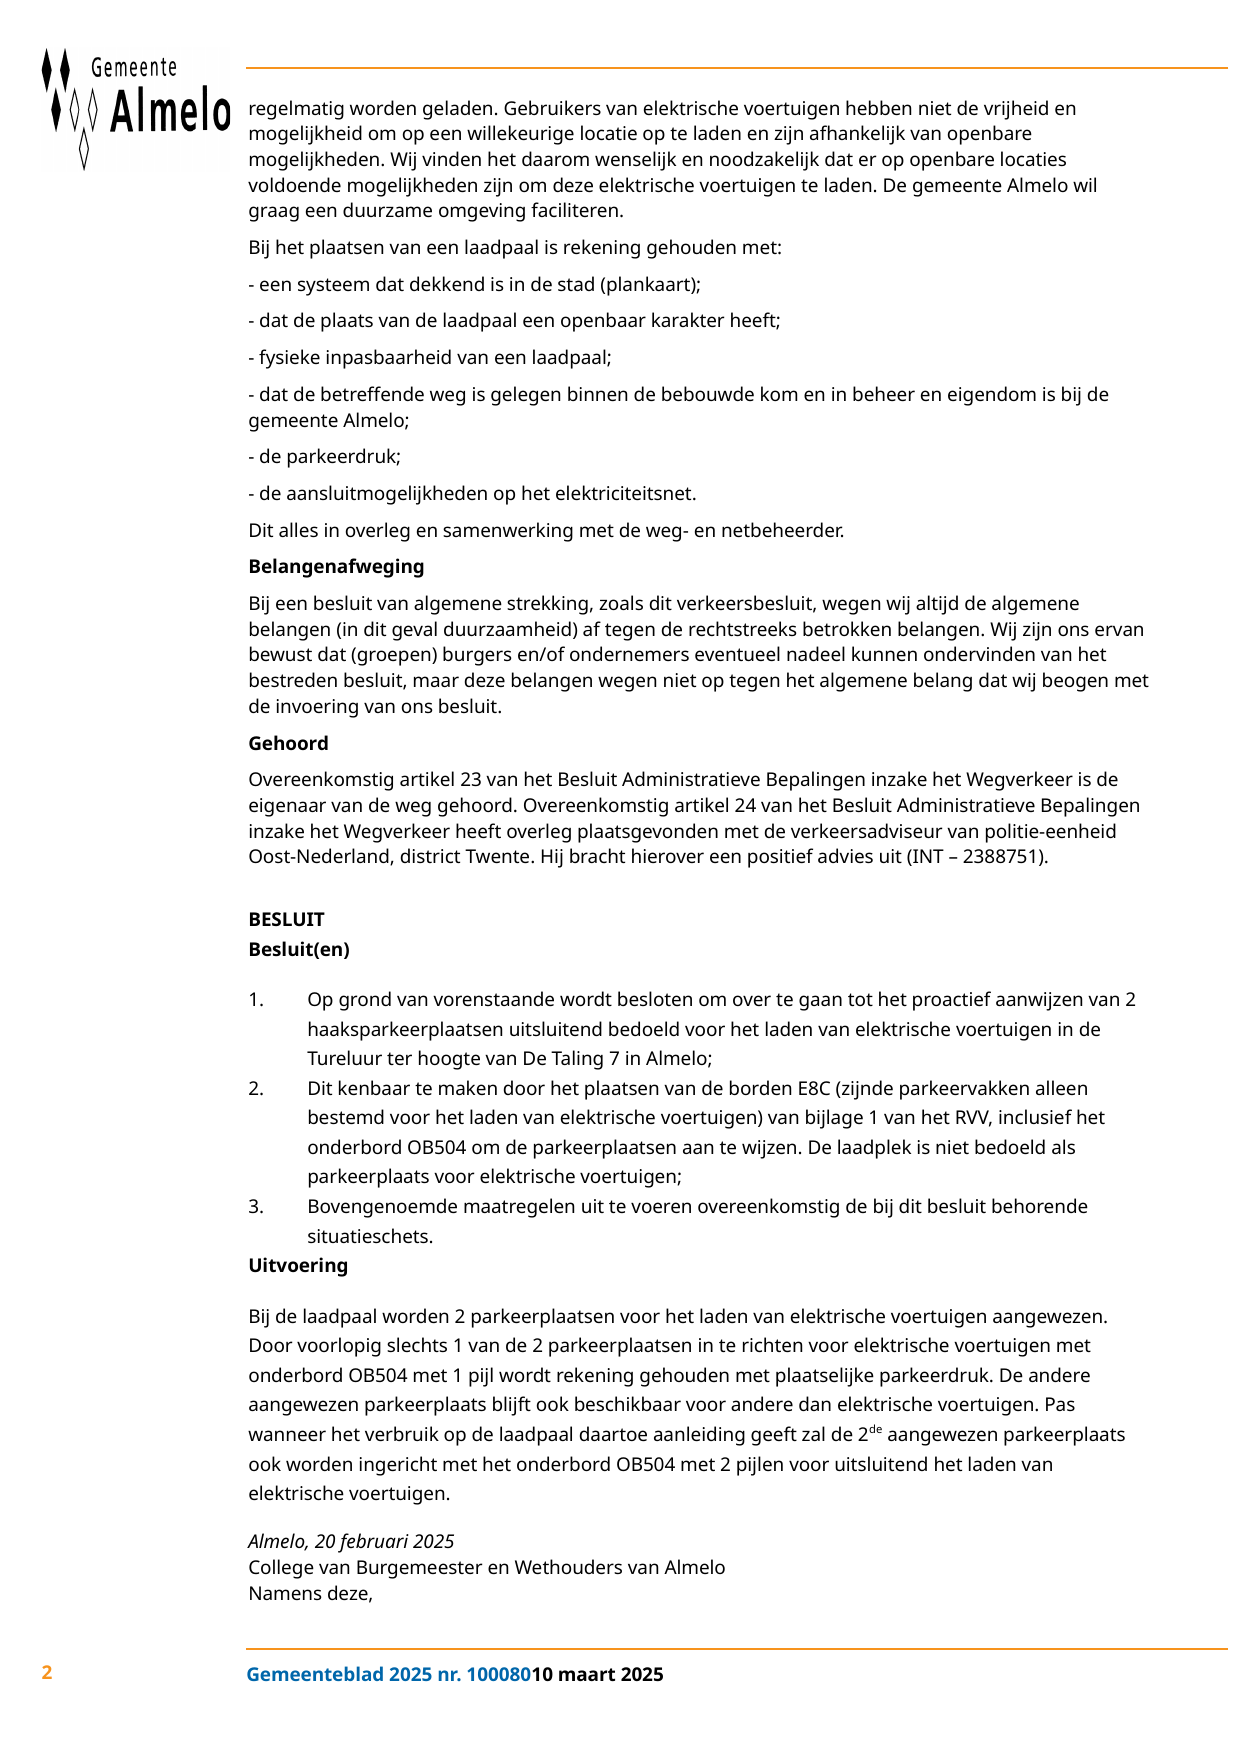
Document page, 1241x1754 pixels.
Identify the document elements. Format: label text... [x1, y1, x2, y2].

text - de aansluitmogelijkheden op het elektriciteitsnet. [248, 480, 1152, 506]
picture [41, 47, 231, 172]
text Uitvoering [248, 1252, 1152, 1278]
text BESLUIT [248, 906, 1152, 932]
text Gehoord [248, 730, 1152, 755]
text - dat de plaats van de laadpaal een openbaar karakter heeft; [248, 308, 1152, 333]
text - een systeem dat dekkend is in de stad (plankaart); [248, 271, 1152, 297]
text Bij het plaatsen van een laadpaal is rekening gehouden met: [248, 234, 1152, 260]
list Bovengenoemde maatregelen uit te voeren overeenkomstig de bij dit besluit behorende situatieschets. [248, 1193, 1152, 1249]
text - de parkeerdruk; [248, 443, 1152, 469]
text - fysieke inpasbaarheid van een laadpaal; [248, 344, 1152, 370]
text regelmatig worden geladen. Gebruikers van elektrische voertuigen hebben niet de vrijheid en mogelijkheid om op een willekeurige locatie op te laden en zijn afhankelijk van openbare mogelijkheden. Wij vinden het daarom wenselijk en noodzakelijk dat er op openbare locaties voldoende mogelijkheden zijn om deze elektrische voertuigen te laden. De gemeente Almelo wil graag een duurzame omgeving faciliteren. [248, 95, 1152, 223]
text Belangenafweging [248, 553, 1152, 579]
text Dit alles in overleg en samenwerking met de weg- en netbeheerder. [248, 517, 1152, 542]
text College van Burgemeester en Wethouders van Almelo [248, 1554, 1152, 1580]
list Dit kenbaar te maken door het plaatsen van de borden E8C (zijnde parkeervakken alleen bestemd voor het laden van elektrische voertuigen) van bijlage 1 van het RVV, inclusief het onderbord OB504 om de parkeerplaatsen aan te wijzen. De laadplek is niet bedoeld als parkeerplaats voor elektrische voertuigen; [248, 1075, 1152, 1189]
text Namens deze, [248, 1580, 1152, 1605]
text Besluit(en) [248, 936, 1152, 962]
text Overeenkomstig artikel 23 van het Besluit Administratieve Bepalingen inzake het Wegverkeer is de eigenaar van de weg gehoord. Overeenkomstig artikel 24 van het Besluit Administratieve Bepalingen inzake het Wegverkeer heeft overleg plaatsgevonden met de verkeersadviseur van politie-eenheid Oost-Nederland, district Twente. Hij bracht hierover een positief advies uit (INT – 2388751). [248, 766, 1152, 869]
text Bij de laadpaal worden 2 parkeerplaatsen voor het laden van elektrische voertuigen aangewezen. Door voorlopig slechts 1 van de 2 parkeerplaatsen in te richten voor elektrische voertuigen met onderbord OB504 met 1 pijl wordt rekening gehouden met plaatselijke parkeerdruk. De andere aangewezen parkeerplaats blijft ook beschikbaar voor andere dan elektrische voertuigen. Pas wanneer het verbruik op de laadpaal daartoe aanleiding geeft zal de 2de aangewezen parkeerplaats ook worden ingericht met het onderbord OB504 met 2 pijlen voor uitsluitend het laden van elektrische voertuigen. [248, 1303, 1152, 1506]
text Almelo, 20 februari 2025 [248, 1528, 1152, 1554]
text Bij een besluit van algemene strekking, zoals dit verkeersbesluit, wegen wij altijd de algemene belangen (in dit geval duurzaamheid) af tegen de rechtstreeks betrokken belangen. Wij zijn ons ervan bewust dat (groepen) burgers en/of ondernemers eventueel nadeel kunnen ondervinden van het bestreden besluit, maar deze belangen wegen niet op tegen het algemene belang dat wij beogen met de invoering van ons besluit. [248, 590, 1152, 719]
list Op grond van vorenstaande wordt besloten om over te gaan tot het proactief aanwijzen van 2 haaksparkeerplaatsen uitsluitend bedoeld voor het laden van elektrische voertuigen in de Tureluur ter hoogte van De Taling 7 in Almelo; [248, 986, 1152, 1071]
text - dat de betreffende weg is gelegen binnen de bebouwde kom en in beheer en eigendom is bij de gemeente Almelo; [248, 381, 1152, 432]
